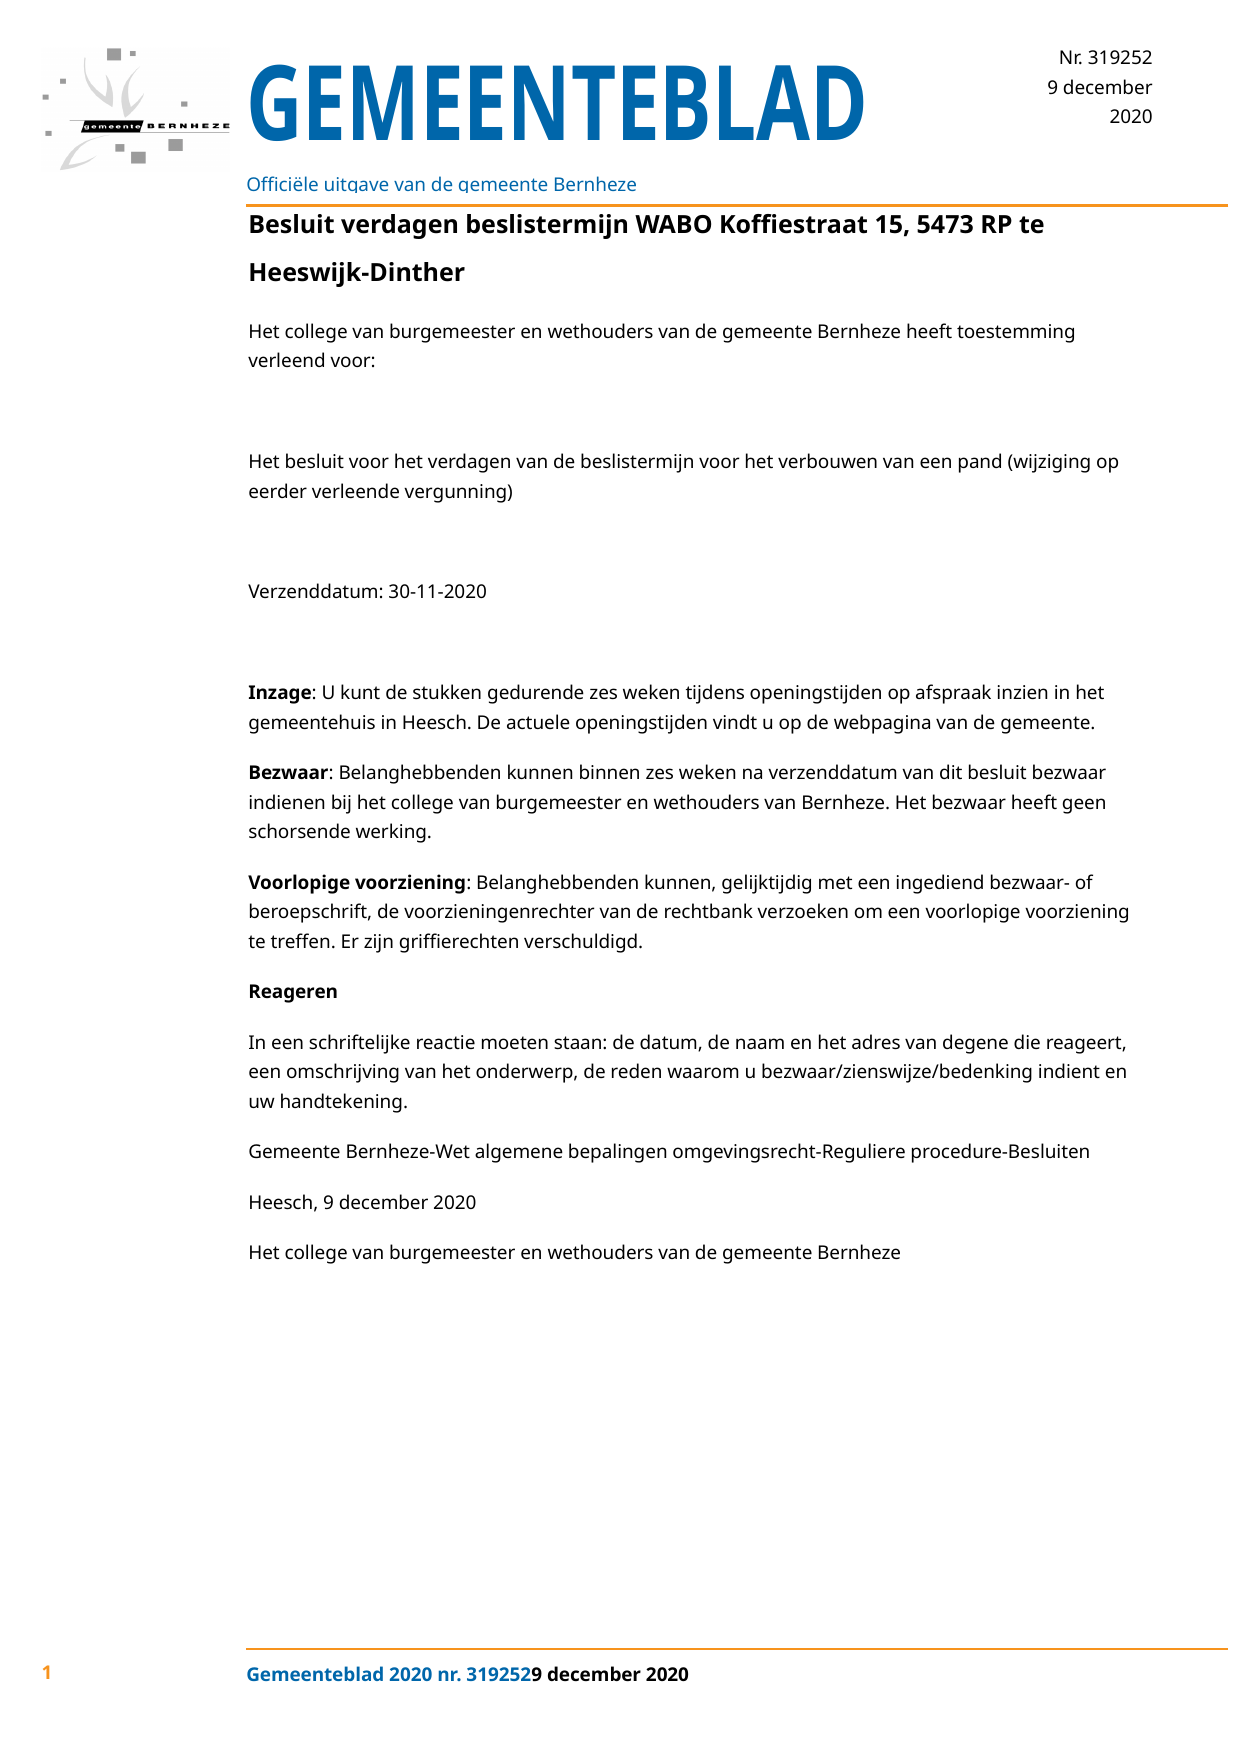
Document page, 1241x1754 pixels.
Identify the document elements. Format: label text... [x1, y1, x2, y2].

text In een schriftelijke reactie moeten staan: de datum, de naam en het adres van degene die reageert, een omschrijving van het onderwerp, de reden waarom u bezwaar/zienswijze/bedenking indient en uw handtekening. [248, 1029, 1152, 1114]
text Besluit verdagen beslistermijn WABO Koffiestraat 15, 5473 RP te Heeswijk-Dinther [248, 207, 1152, 288]
text Het college van burgemeester en wethouders van de gemeente Bernheze [248, 1239, 1152, 1265]
text Gemeente Bernheze-Wet algemene bepalingen omgevingsrecht-Reguliere procedure-Besluiten [248, 1139, 1152, 1164]
text Het besluit voor het verdagen van de beslistermijn voor het verbouwen van een pand (wijziging op eerder verleende vergunning) [248, 448, 1152, 504]
text Voorlopige voorziening: Belanghebbenden kunnen, gelijktijdig met een ingediend bezwaar- of beroepschrift, de voorzieningenrechter van de rechtbank verzoeken om een voorlopige voorziening te treffen. Er zijn griffierechten verschuldigd. [248, 869, 1152, 954]
text Reageren [248, 979, 1152, 1004]
text Bezwaar: Belanghebbenden kunnen binnen zes weken na verzenddatum van dit besluit bezwaar indienen bij het college van burgemeester en wethouders van Bernheze. Het bezwaar heeft geen schorsende werking. [248, 759, 1152, 844]
text Inzage: U kunt de stukken gedurende zes weken tijdens openingstijden op afspraak inzien in het gemeentehuis in Heesch. De actuele openingstijden vindt u op de webpagina van de gemeente. [248, 679, 1152, 735]
text Het college van burgemeester en wethouders van de gemeente Bernheze heeft toestemming verleend voor: [248, 318, 1152, 373]
text Heesch, 9 december 2020 [248, 1189, 1152, 1215]
text Verzenddatum: 30-11-2020 [248, 579, 1152, 604]
picture [41, 47, 231, 172]
